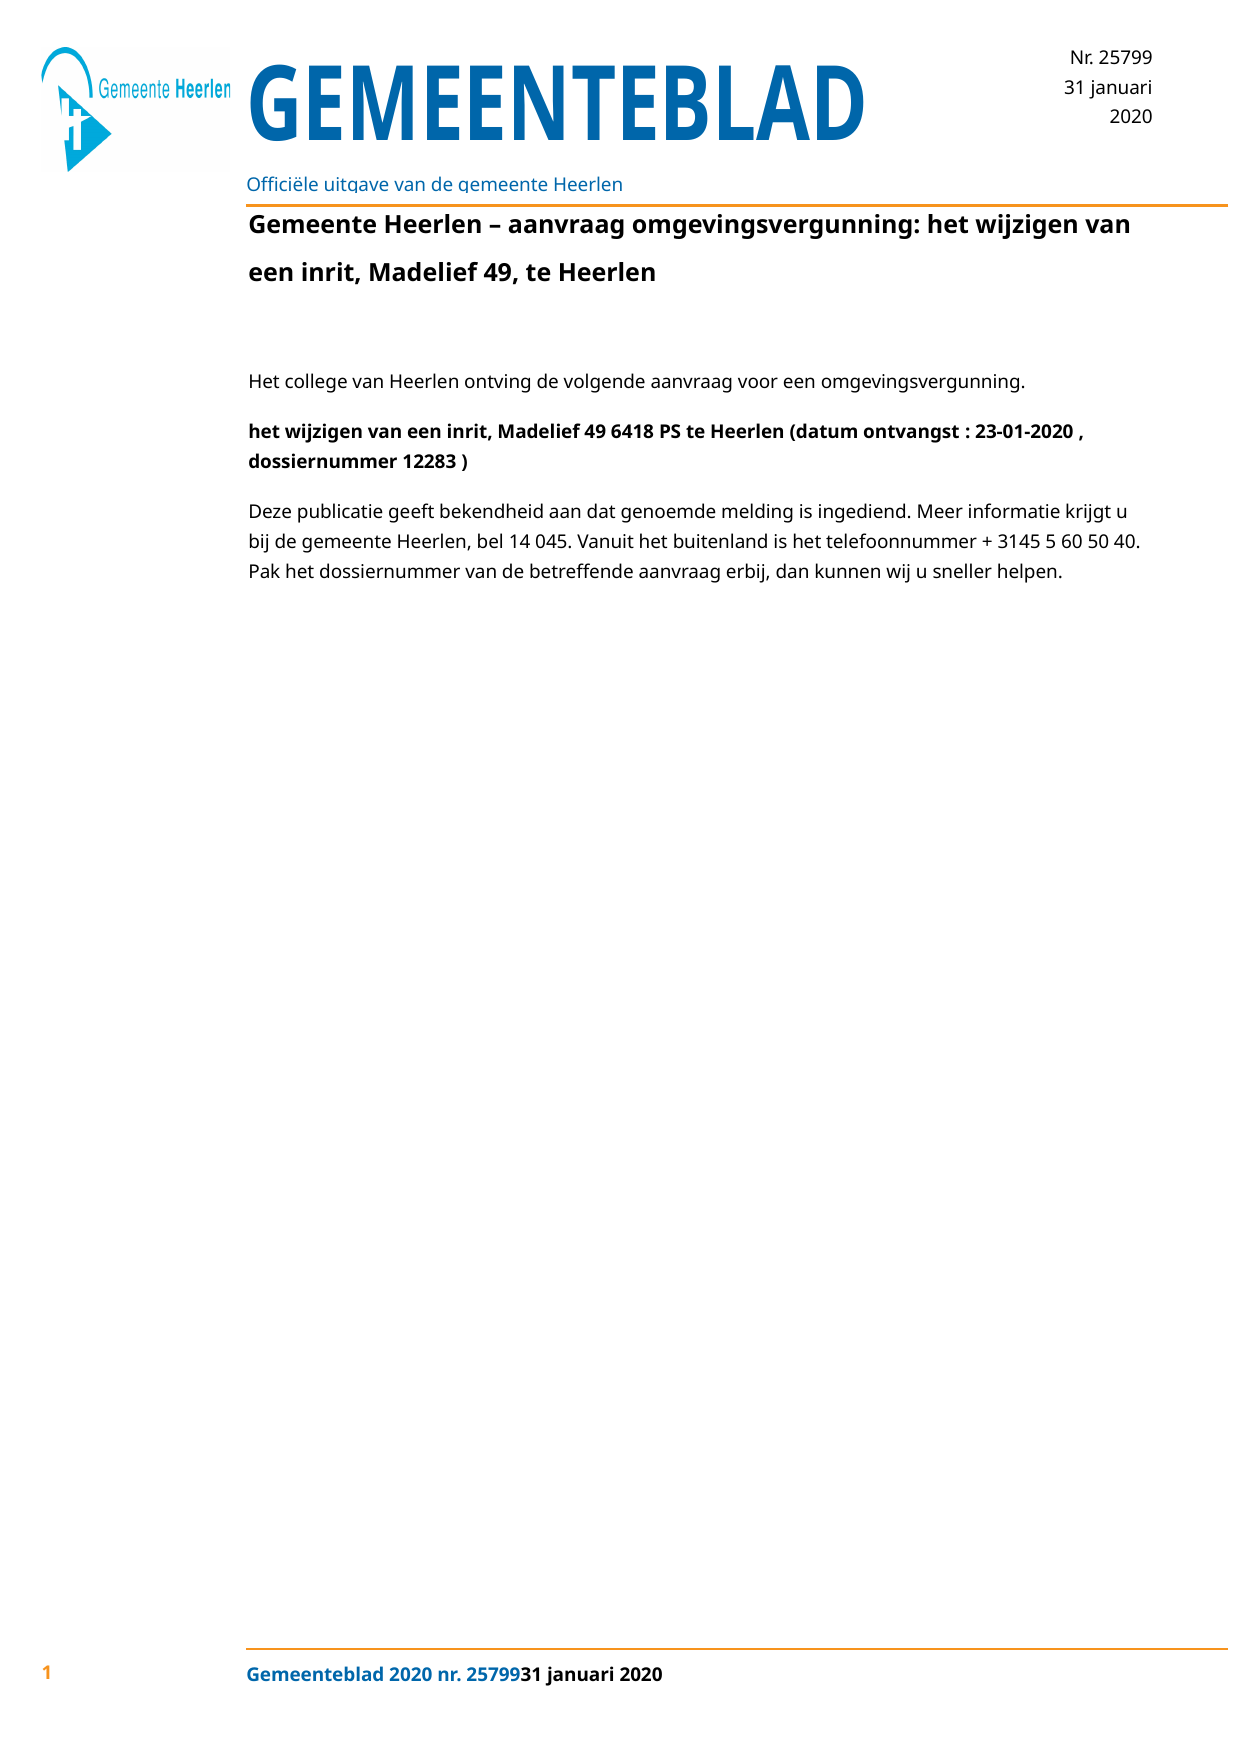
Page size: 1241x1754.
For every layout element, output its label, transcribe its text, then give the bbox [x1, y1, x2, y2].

text Deze publicatie geeft bekendheid aan dat genoemde melding is ingediend. Meer informatie krijgt u bij de gemeente Heerlen, bel 14 045. Vanuit het buitenland is het telefoonnummer + 3145 5 60 50 40. Pak het dossiernummer van de betreffende aanvraag erbij, dan kunnen wij u sneller helpen. [248, 499, 1152, 584]
text het wijzigen van een inrit, Madelief 49 6418 PS te Heerlen (datum ontvangst : 23-01-2020 , dossiernummer 12283 ) [248, 419, 1152, 474]
text Gemeente Heerlen – aanvraag omgevingsvergunning: het wijzigen van een inrit, Madelief 49, te Heerlen [248, 207, 1152, 288]
picture [41, 47, 231, 172]
text Het college van Heerlen ontving de volgende aanvraag voor een omgevingsvergunning. [248, 368, 1152, 394]
picture [41, 47, 59, 70]
